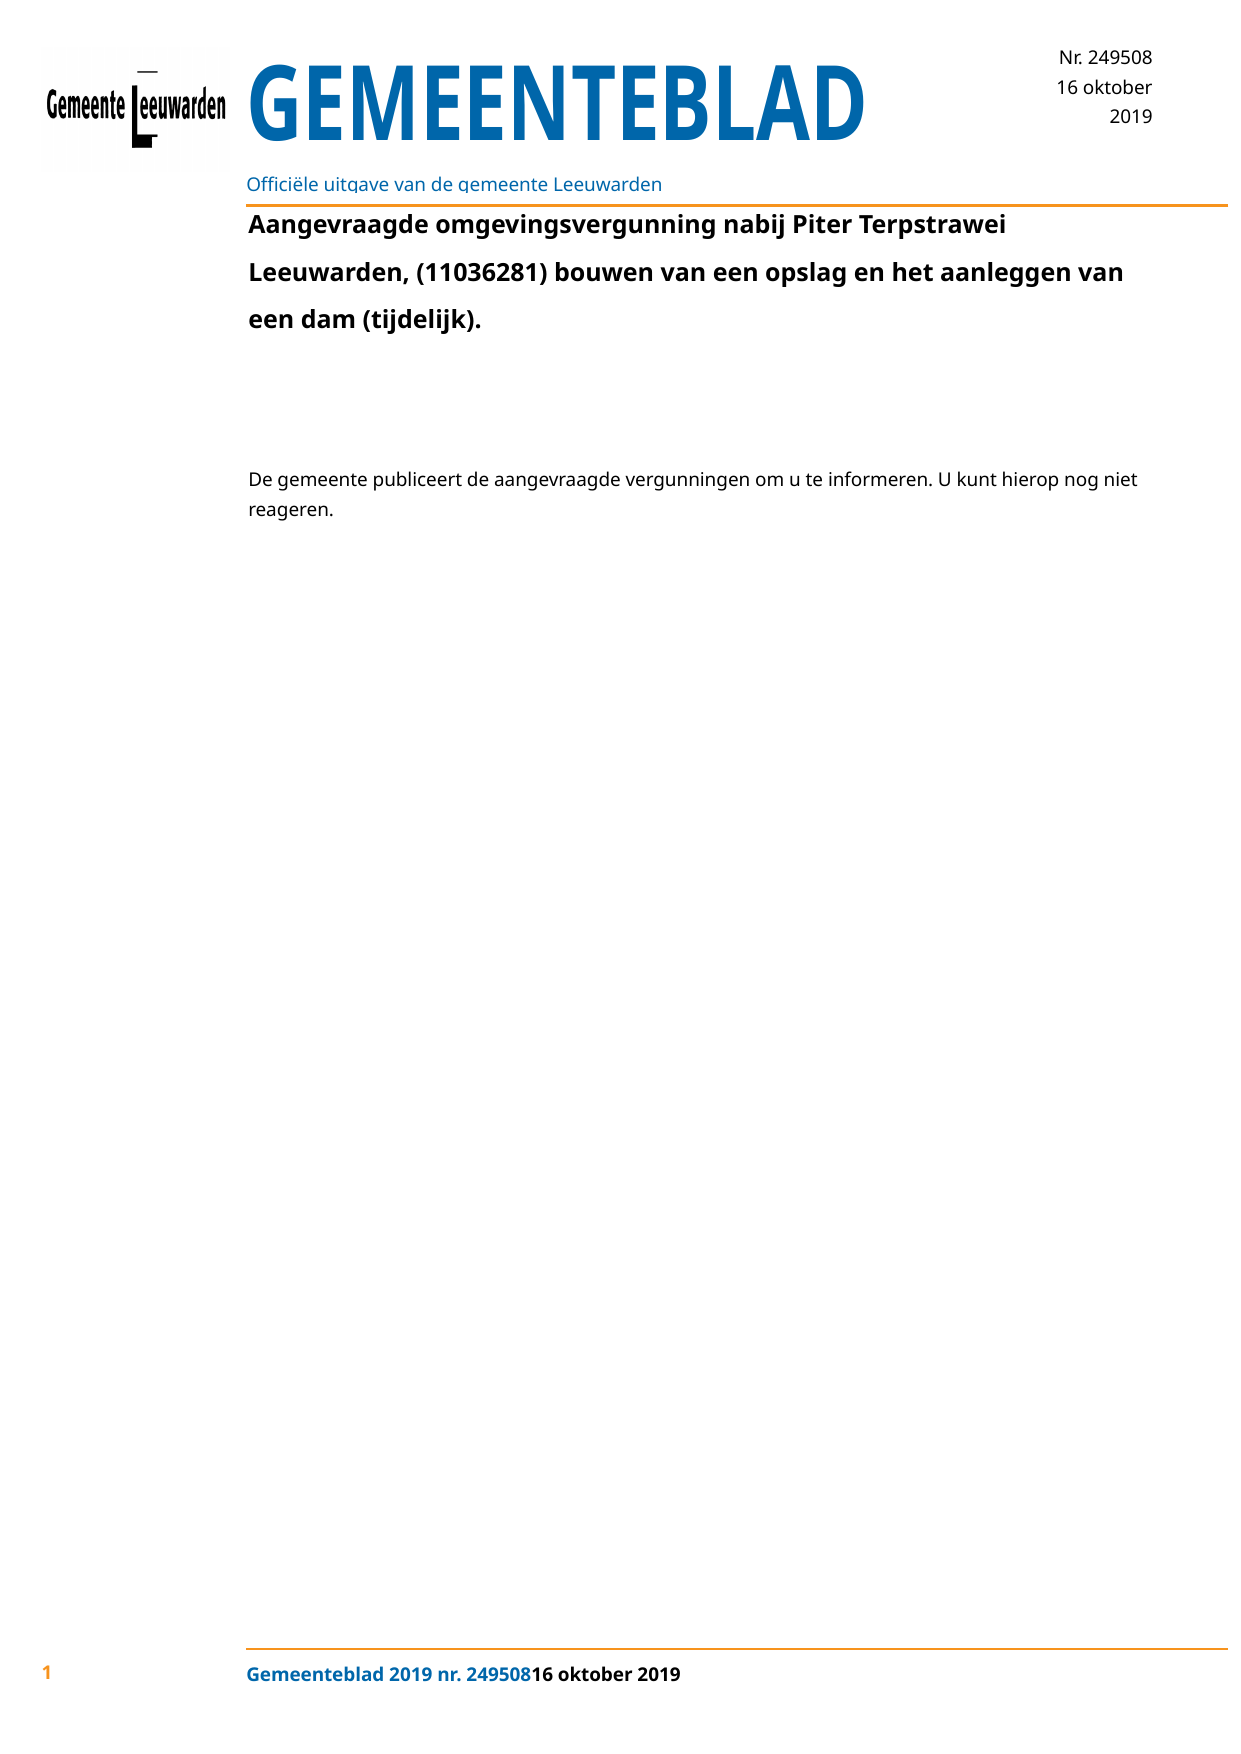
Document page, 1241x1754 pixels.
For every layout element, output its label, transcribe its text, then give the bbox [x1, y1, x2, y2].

picture [41, 47, 231, 172]
text Aangevraagde omgevingsvergunning nabij Piter Terpstrawei Leeuwarden, (11036281) bouwen van een opslag en het aanleggen van een dam (tijdelijk). [248, 207, 1152, 336]
text De gemeente publiceert de aangevraagde vergunningen om u te informeren. U kunt hierop nog niet reageren. [248, 466, 1152, 522]
